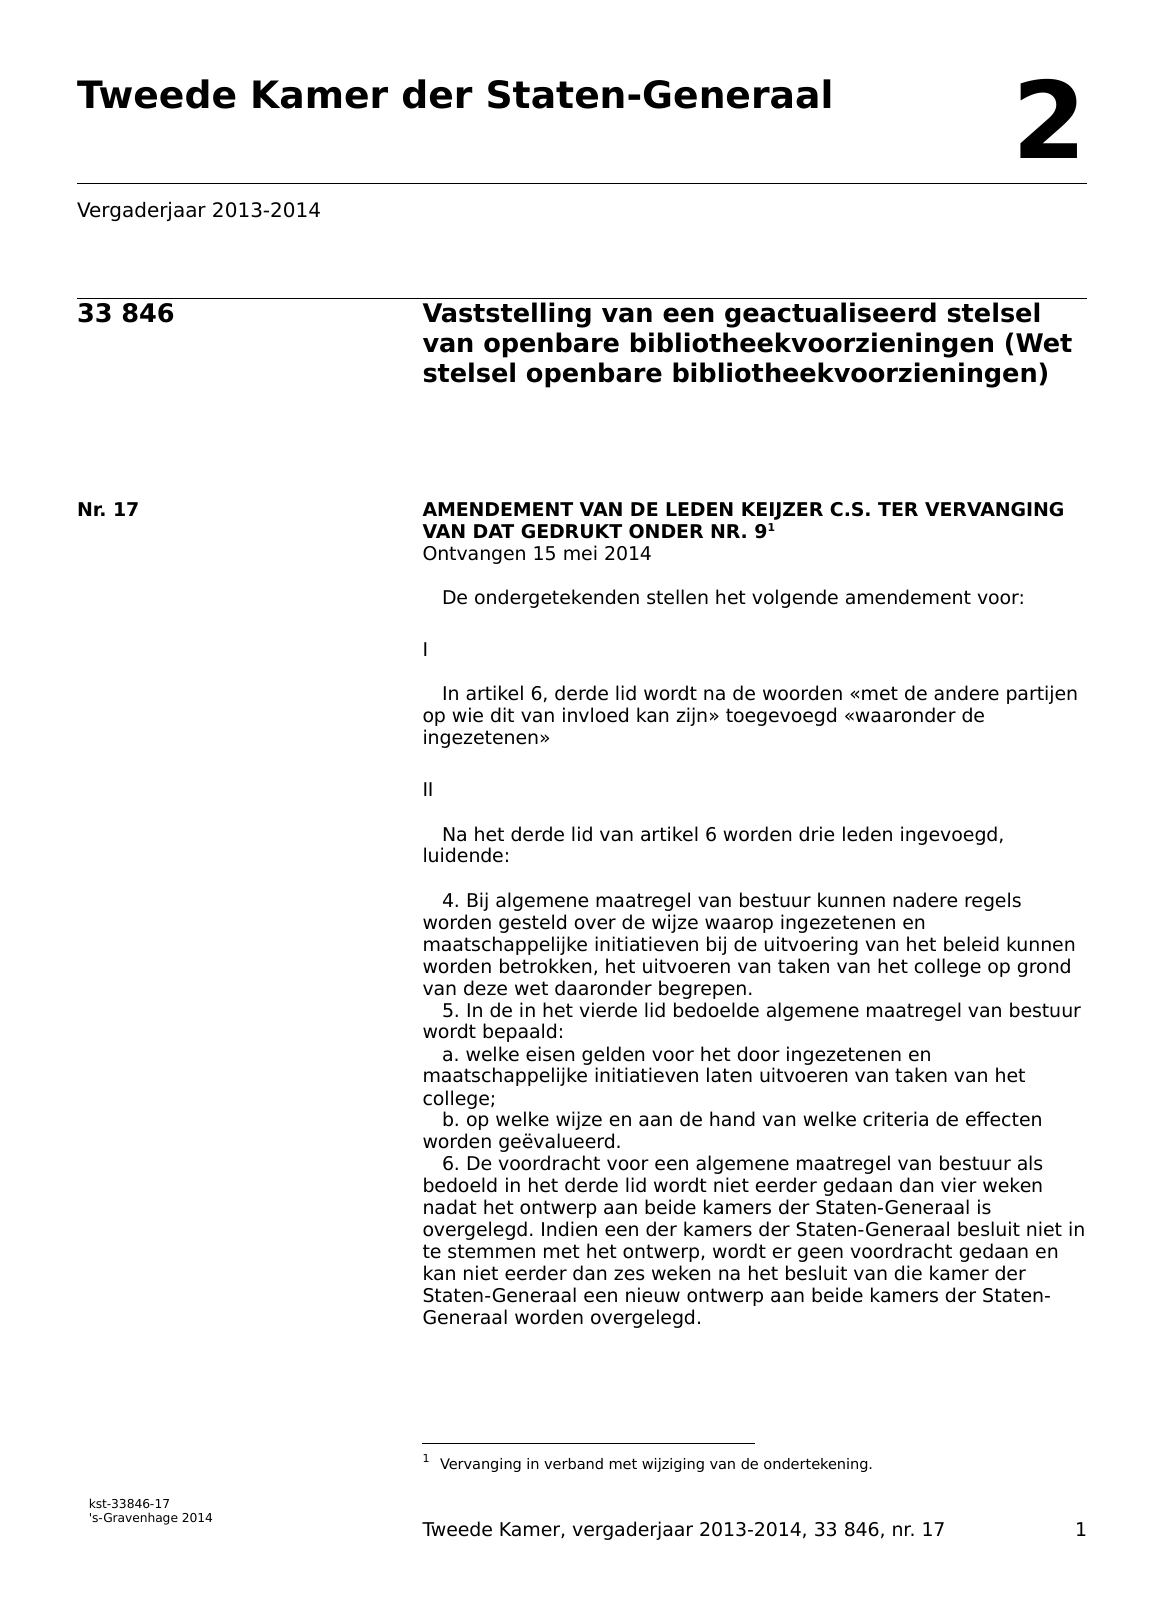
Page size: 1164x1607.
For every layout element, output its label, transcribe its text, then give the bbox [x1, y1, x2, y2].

text b. op welke wijze en aan de hand van welke criteria de effecten worden geëvalueerd. [422, 1109, 1087, 1153]
text kst-33846-17 [88, 1497, 323, 1511]
table_header 2 [886, 59, 1087, 183]
text 's-Gravenhage 2014 [88, 1511, 323, 1525]
text 5. In de in het vierde lid bedoelde algemene maatregel van bestuur wordt bepaald: [422, 999, 1087, 1043]
text 6. De voordracht voor een algemene maatregel van bestuur als bedoeld in het derde lid wordt niet eerder gedaan dan vier weken nadat het ontwerp aan beide kamers der Staten-Generaal is overgelegd. Indien een der kamers der Staten-Generaal besluit niet in te stemmen met het ontwerp, wordt er geen voordracht gedaan en kan niet eerder dan zes weken na het besluit van die kamer der Staten-Generaal een nieuw ontwerp aan beide kamers der Staten-Generaal worden overgelegd. [422, 1153, 1087, 1329]
text Na het derde lid van artikel 6 worden drie leden ingevoegd, luidende: [422, 823, 1087, 867]
text Vervanging in verband met wijziging van de ondertekening. [422, 1452, 1087, 1474]
text De ondergetekenden stellen het volgende amendement voor: [422, 587, 1087, 609]
text Ontvangen 15 mei 2014 [422, 543, 1087, 565]
table_header Tweede Kamer der Staten-Generaal [77, 59, 886, 183]
subtitle Nr. 17 AMENDEMENT VAN DE LEDEN KEIJZER C.S. TER VERVANGING VAN DAT GEDRUKT ONDER NR. 9 [77, 499, 1087, 543]
subtitle I [422, 639, 1087, 661]
subtitle 33 846 Vaststelling van een geactualiseerd stelsel van openbare bibliotheekvoorzieningen (Wet stelsel openbare bibliotheekvoorzieningen) [77, 299, 1087, 388]
subtitle II [422, 779, 1087, 801]
table_cell Vergaderjaar 2013-2014 [77, 184, 1087, 298]
text In artikel 6, derde lid wordt na de woorden «met de andere partijen op wie dit van invloed kan zijn» toegevoegd «waaronder de ingezetenen» [422, 683, 1087, 749]
text a. welke eisen gelden voor het door ingezetenen en maatschappelijke initiatieven laten uitvoeren van taken van het college; [422, 1043, 1087, 1109]
text 4. Bij algemene maatregel van bestuur kunnen nadere regels worden gesteld over de wijze waarop ingezetenen en maatschappelijke initiatieven bij de uitvoering van het beleid kunnen worden betrokken, het uitvoeren van taken van het college op grond van deze wet daaronder begrepen. [422, 889, 1087, 999]
